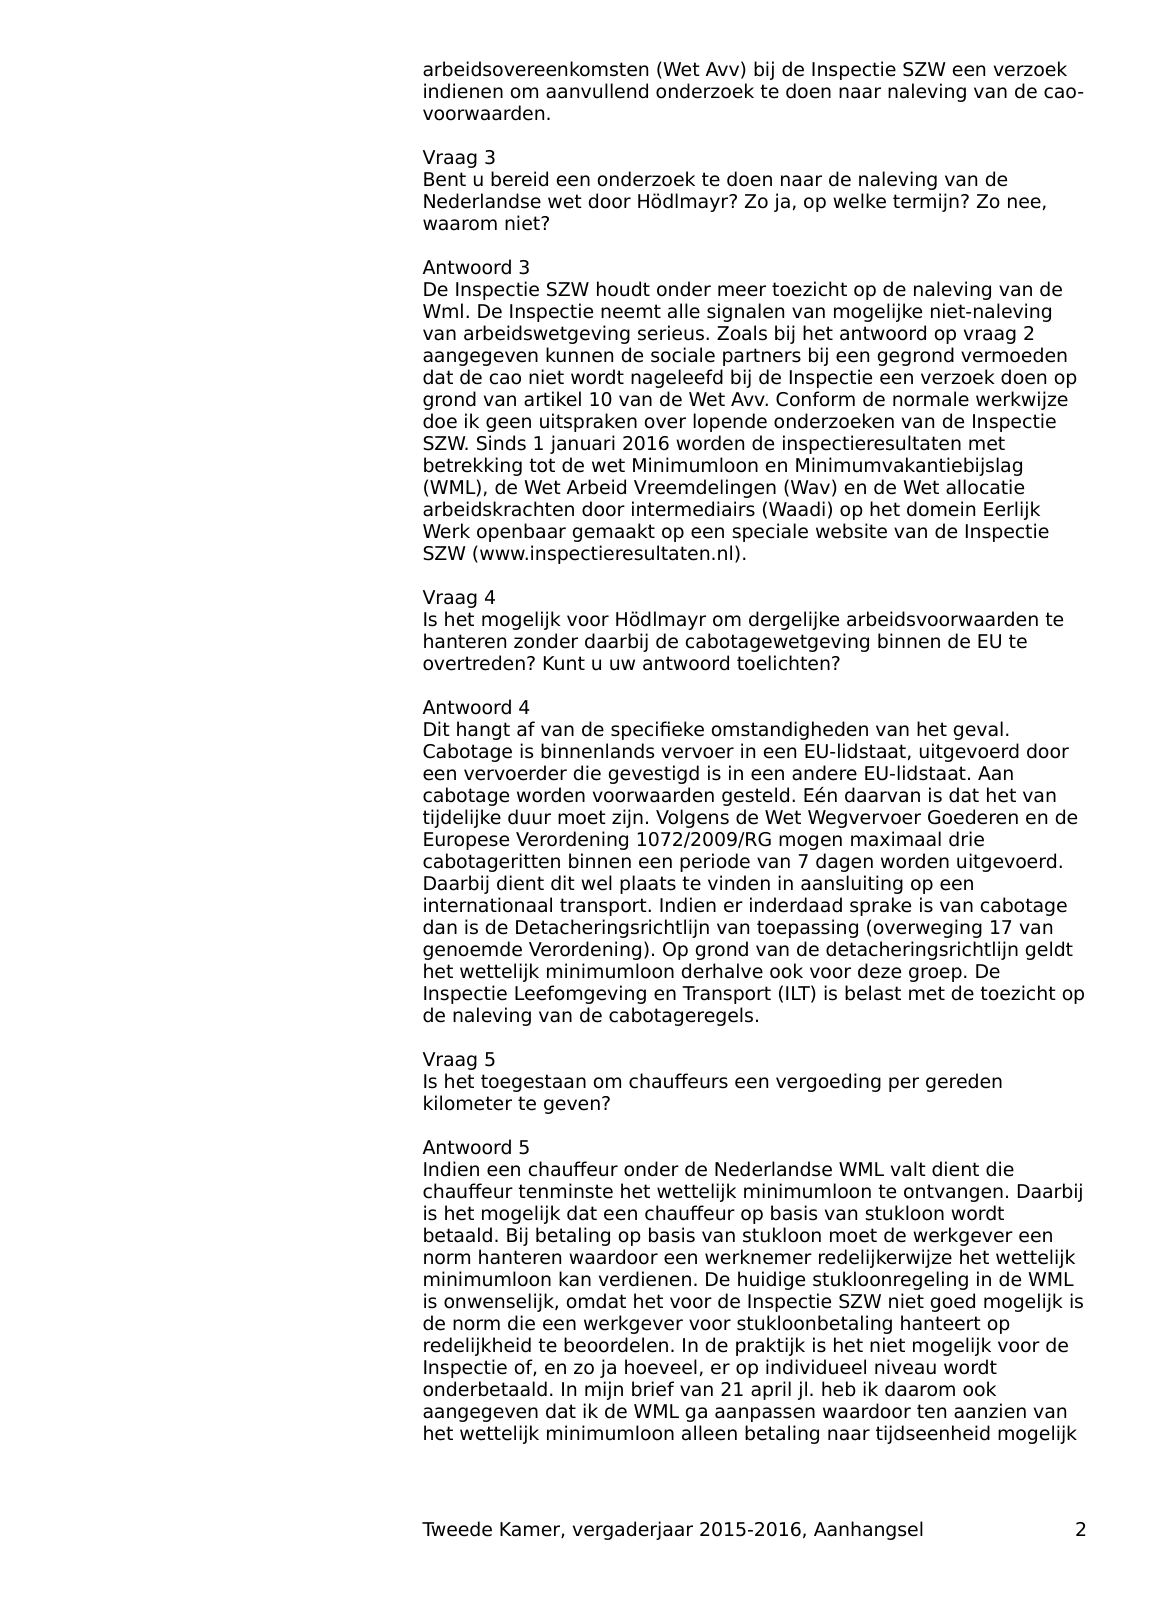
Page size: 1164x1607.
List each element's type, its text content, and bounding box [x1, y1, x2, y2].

text Vraag 3 [422, 147, 1087, 169]
text Vraag 5 [422, 1049, 1087, 1071]
text De Inspectie SZW houdt onder meer toezicht op de naleving van de Wml. De Inspectie neemt alle signalen van mogelijke niet-naleving van arbeidswetgeving serieus. Zoals bij het antwoord op vraag 2 aangegeven kunnen de sociale partners bij een gegrond vermoeden dat de cao niet wordt nageleefd bij de Inspectie een verzoek doen op grond van artikel 10 van de Wet Avv. Conform de normale werkwijze doe ik geen uitspraken over lopende onderzoeken van de Inspectie SZW. Sinds 1 januari 2016 worden de inspectieresultaten met betrekking tot de wet Minimumloon en Minimumvakantiebijslag (WML), de Wet Arbeid Vreemdelingen (Wav) en de Wet allocatie arbeidskrachten door intermediairs (Waadi) op het domein Eerlijk Werk openbaar gemaakt op een speciale website van de Inspectie SZW (www.inspectieresultaten.nl). [422, 279, 1087, 565]
text Vraag 4 [422, 587, 1087, 609]
text Is het toegestaan om chauffeurs een vergoeding per gereden kilometer te geven? [422, 1071, 1087, 1115]
text Is het mogelijk voor Hödlmayr om dergelijke arbeidsvoorwaarden te hanteren zonder daarbij de cabotagewetgeving binnen de EU te overtreden? Kunt u uw antwoord toelichten? [422, 609, 1087, 675]
text Dit hangt af van de specifieke omstandigheden van het geval. Cabotage is binnenlands vervoer in een EU-lidstaat, uitgevoerd door een vervoerder die gevestigd is in een andere EU-lidstaat. Aan cabotage worden voorwaarden gesteld. Eén daarvan is dat het van tijdelijke duur moet zijn. Volgens de Wet Wegvervoer Goederen en de Europese Verordening 1072/2009/RG mogen maximaal drie cabotageritten binnen een periode van 7 dagen worden uitgevoerd. Daarbij dient dit wel plaats te vinden in aansluiting op een internationaal transport. Indien er inderdaad sprake is van cabotage dan is de Detacheringsrichtlijn van toepassing (overweging 17 van genoemde Verordening). Op grond van de detacheringsrichtlijn geldt het wettelijk minimumloon derhalve ook voor deze groep. De Inspectie Leefomgeving en Transport (ILT) is belast met de toezicht op de naleving van de cabotageregels. [422, 719, 1087, 1027]
text Antwoord 4 [422, 697, 1087, 719]
text Antwoord 5 [422, 1137, 1087, 1159]
text Indien een chauffeur onder de Nederlandse WML valt dient die chauffeur tenminste het wettelijk minimumloon te ontvangen. Daarbij is het mogelijk dat een chauffeur op basis van stukloon wordt betaald. Bij betaling op basis van stukloon moet de werkgever een norm hanteren waardoor een werknemer redelijkerwijze het wettelijk minimumloon kan verdienen. De huidige stukloonregeling in de WML is onwenselijk, omdat het voor de Inspectie SZW niet goed mogelijk is de norm die een werkgever voor stukloonbetaling hanteert op redelijkheid te beoordelen. In de praktijk is het niet mogelijk voor de Inspectie of, en zo ja hoeveel, er op individueel niveau wordt onderbetaald. In mijn brief van 21 april jl. heb ik daarom ook aangegeven dat ik de WML ga aanpassen waardoor ten aanzien van het wettelijk minimumloon alleen betaling naar tijdseenheid mogelijk [422, 1159, 1087, 1445]
text Antwoord 3 [422, 257, 1087, 279]
text arbeidsovereenkomsten (Wet Avv) bij de Inspectie SZW een verzoek indienen om aanvullend onderzoek te doen naar naleving van de cao-voorwaarden. [422, 59, 1087, 125]
text Bent u bereid een onderzoek te doen naar de naleving van de Nederlandse wet door Hödlmayr? Zo ja, op welke termijn? Zo nee, waarom niet? [422, 169, 1087, 235]
